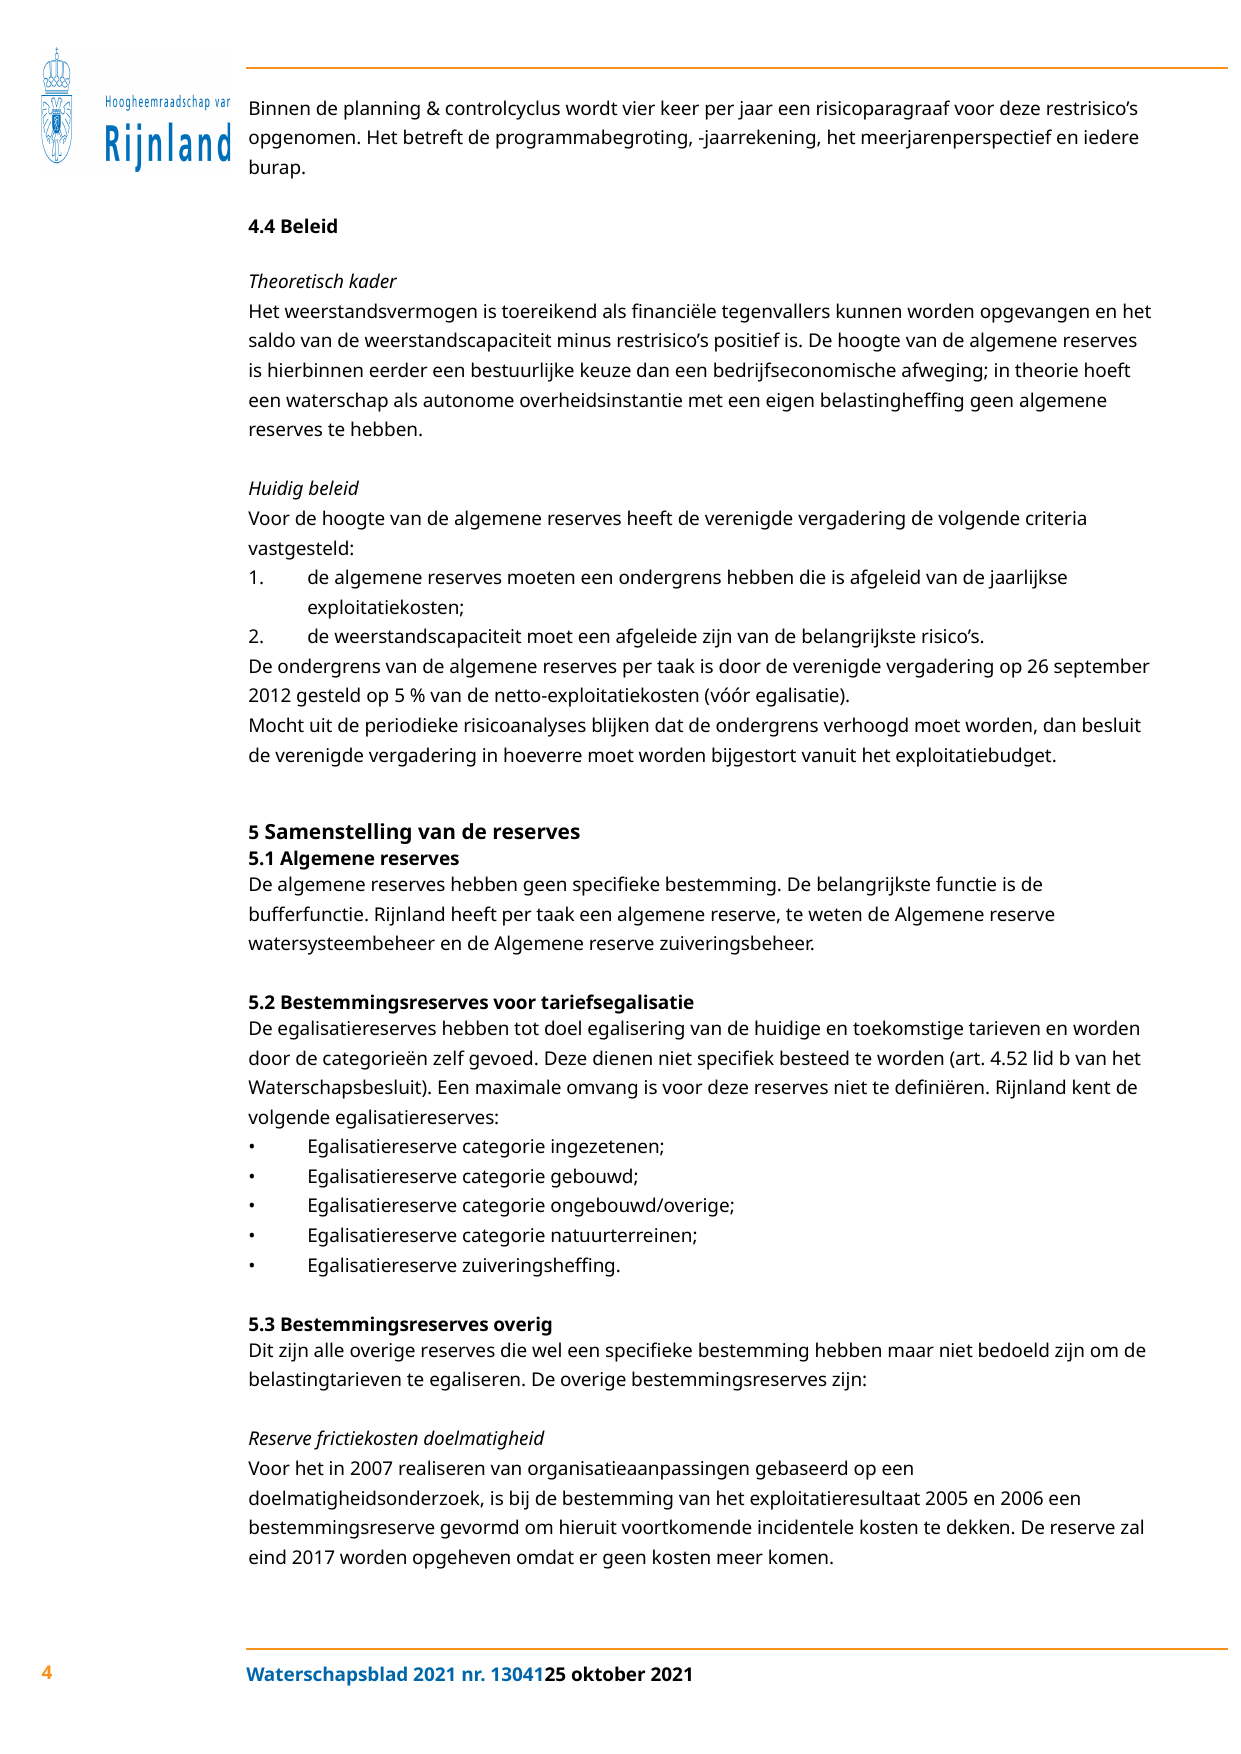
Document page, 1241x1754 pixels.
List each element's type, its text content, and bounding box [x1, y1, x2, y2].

list Egalisatiereserve categorie ingezetenen; [248, 1133, 1152, 1159]
list de weerstandscapaciteit moet een afgeleide zijn van de belangrijkste risico’s. [248, 623, 1152, 649]
text De egalisatiereserves hebben tot doel egalisering van de huidige en toekomstige tarieven en worden door de categorieën zelf gevoed. Deze dienen niet specifiek besteed te worden (art. 4.52 lid b van het Waterschapsbesluit). Een maximale omvang is voor deze reserves niet te definiëren. Rijnland kent de volgende egalisatiereserves: [248, 1015, 1152, 1130]
text Voor het in 2007 realiseren van organisatieaanpassingen gebaseerd op een doelmatigheidsonderzoek, is bij de bestemming van het exploitatieresultaat 2005 en 2006 een bestemmingsreserve gevormd om hieruit voortkomende incidentele kosten te dekken. De reserve zal eind 2017 worden opgeheven omdat er geen kosten meer komen. [248, 1455, 1152, 1569]
list Egalisatiereserve categorie natuurterreinen; [248, 1222, 1152, 1248]
text Dit zijn alle overige reserves die wel een specifieke bestemming hebben maar niet bedoeld zijn om de belastingtarieven te egaliseren. De overige bestemmingsreserves zijn: [248, 1337, 1152, 1392]
text Huidig beleid [248, 476, 1152, 501]
text 5.1 Algemene reserves [248, 845, 1152, 871]
list Egalisatiereserve categorie ongebouwd/overige; [248, 1193, 1152, 1218]
text Theoretisch kader [248, 268, 1152, 294]
text Voor de hoogte van de algemene reserves heeft de verenigde vergadering de volgende criteria vastgesteld: [248, 505, 1152, 560]
text 5 Samenstelling van de reserves [248, 817, 1152, 845]
text Mocht uit de periodieke risicoanalyses blijken dat de ondergrens verhoogd moet worden, dan besluit de verenigde vergadering in hoeverre moet worden bijgestort vanuit het exploitatiebudget. [248, 712, 1152, 767]
text Het weerstandsvermogen is toereikend als financiële tegenvallers kunnen worden opgevangen en het saldo van de weerstandscapaciteit minus restrisico’s positief is. De hoogte van de algemene reserves is hierbinnen eerder een bestuurlijke keuze dan een bedrijfseconomische afweging; in theorie hoeft een waterschap als autonome overheidsinstantie met een eigen belastingheffing geen algemene reserves te hebben. [248, 298, 1152, 442]
text De algemene reserves hebben geen specifieke bestemming. De belangrijkste functie is de bufferfunctie. Rijnland heeft per taak een algemene reserve, te weten de Algemene reserve watersysteembeheer en de Algemene reserve zuiveringsbeheer. [248, 871, 1152, 956]
list Egalisatiereserve categorie gebouwd; [248, 1163, 1152, 1189]
picture [41, 47, 231, 172]
text 5.2 Bestemmingsreserves voor tariefsegalisatie [248, 989, 1152, 1015]
text 4.4 Beleid [248, 213, 1152, 239]
text De ondergrens van de algemene reserves per taak is door de verenigde vergadering op 26 september 2012 gesteld op 5 % van de netto-exploitatiekosten (vóór egalisatie). [248, 653, 1152, 708]
text Reserve frictiekosten doelmatigheid [248, 1426, 1152, 1451]
list Egalisatiereserve zuiveringsheffing. [248, 1252, 1152, 1278]
text 5.3 Bestemmingsreserves overig [248, 1311, 1152, 1337]
list de algemene reserves moeten een ondergrens hebben die is afgeleid van de jaarlijkse exploitatiekosten; [248, 564, 1152, 619]
text Binnen de planning & controlcyclus wordt vier keer per jaar een risicoparagraaf voor deze restrisico’s opgenomen. Het betreft de programmabegroting, -jaarrekening, het meerjarenperspectief en iedere burap. [248, 95, 1152, 180]
